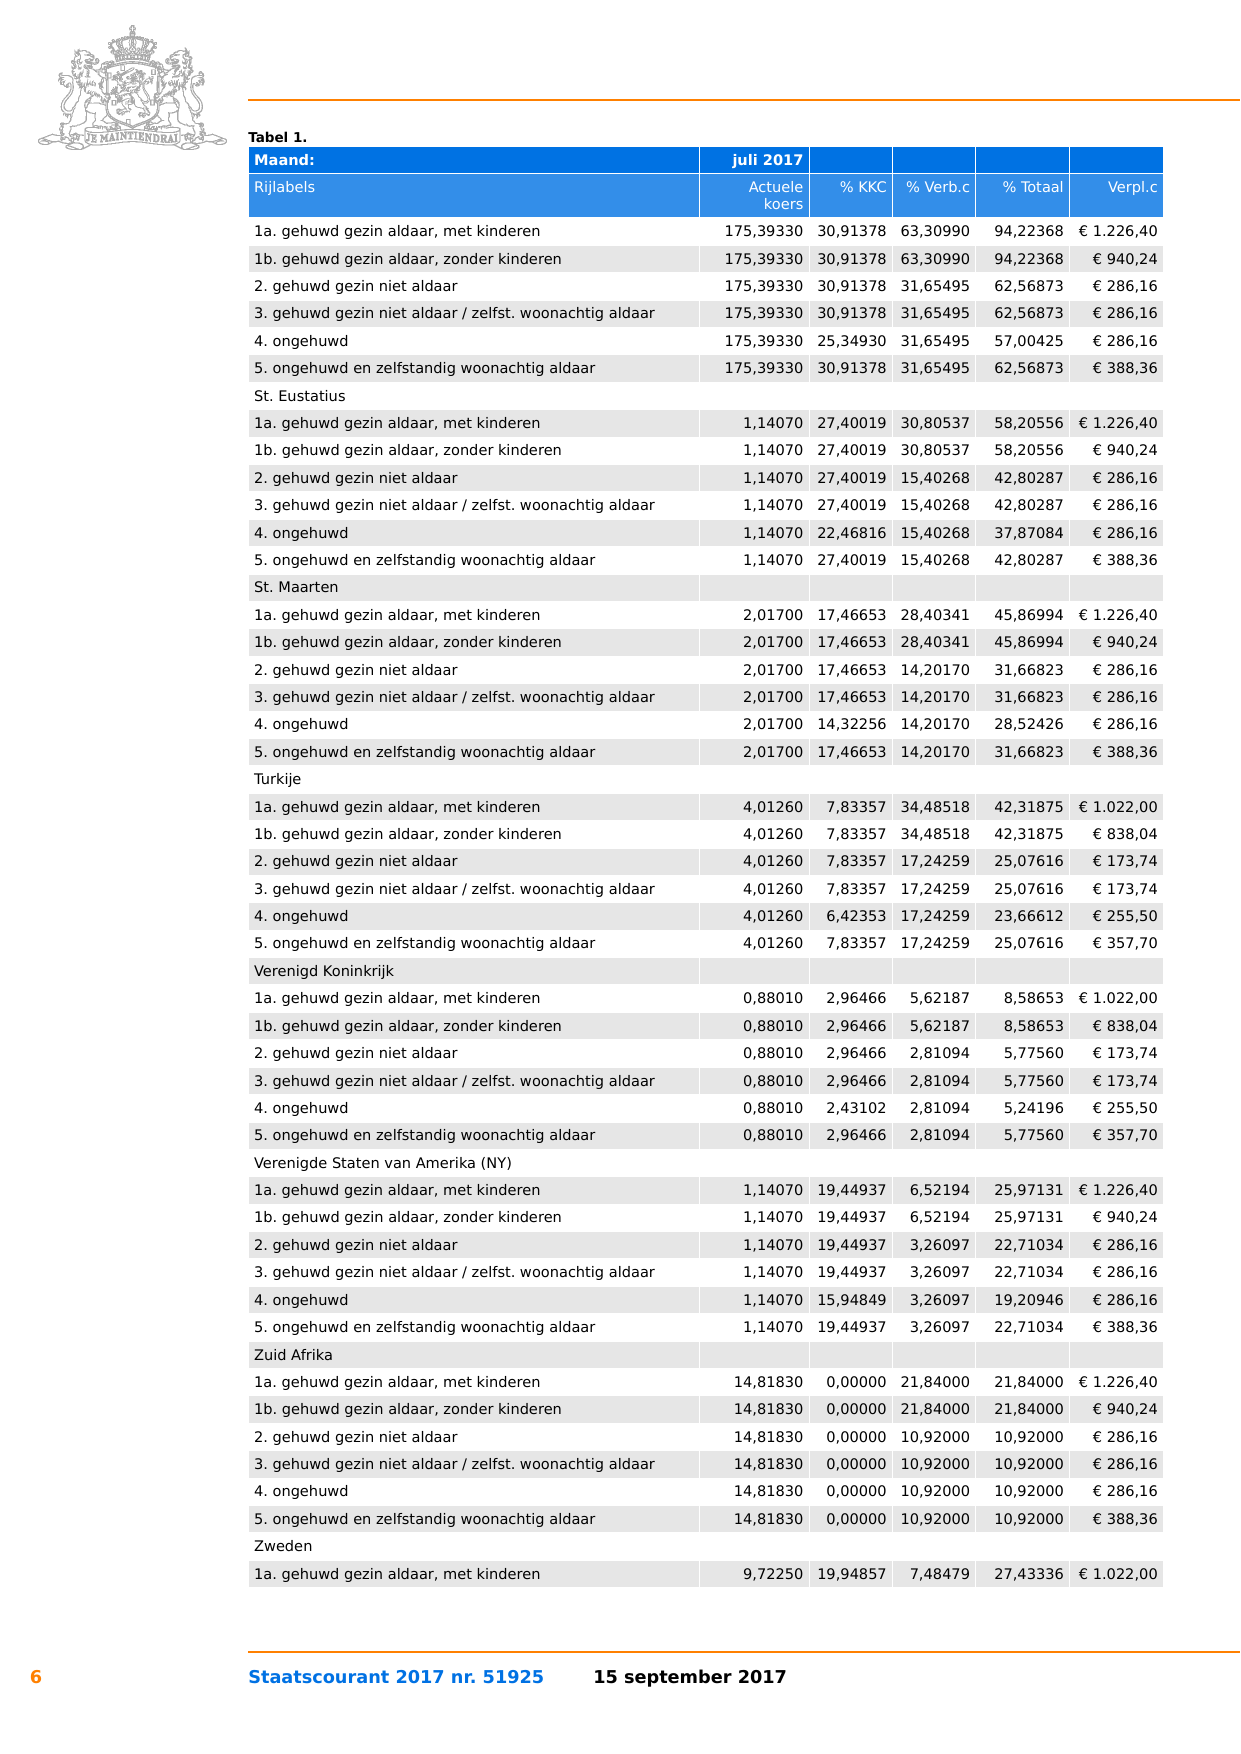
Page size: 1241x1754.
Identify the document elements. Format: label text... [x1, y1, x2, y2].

table_cell 42,31875 [976, 794, 1069, 820]
table_cell [1070, 1534, 1163, 1560]
table_cell 22,71034 [976, 1314, 1069, 1341]
table_cell € 357,70 [1070, 1123, 1163, 1149]
table_cell € 286,16 [1070, 301, 1163, 327]
table_cell € 1.226,40 [1070, 1369, 1163, 1395]
table_cell 31,65495 [893, 328, 975, 354]
table_cell 4. ongehuwd [249, 1479, 699, 1505]
table_cell 31,65495 [893, 355, 975, 382]
table_cell 62,56873 [976, 273, 1069, 299]
table_cell 30,80537 [893, 438, 975, 464]
table_cell 21,84000 [893, 1396, 975, 1423]
table_cell 2,96466 [810, 1040, 892, 1067]
table_cell 2,01700 [700, 657, 809, 683]
table_cell 175,39330 [700, 355, 809, 382]
table_cell 62,56873 [976, 355, 1069, 382]
table_cell 4. ongehuwd [249, 1287, 699, 1313]
table_cell € 286,16 [1070, 328, 1163, 354]
table_cell € 286,16 [1070, 1479, 1163, 1505]
table_cell 1,14070 [700, 410, 809, 437]
table_cell % Totaal [976, 174, 1069, 217]
table_cell 2,01700 [700, 629, 809, 656]
table_cell 10,92000 [893, 1424, 975, 1450]
table_cell 17,46653 [810, 684, 892, 711]
table_cell 34,48518 [893, 821, 975, 847]
table_cell € 173,74 [1070, 1068, 1163, 1094]
table_cell 31,65495 [893, 273, 975, 299]
table_cell € 940,24 [1070, 246, 1163, 272]
table_cell 31,66823 [976, 684, 1069, 711]
table_cell 15,94849 [810, 1287, 892, 1313]
table_cell 3. gehuwd gezin niet aldaar / zelfst. woonachtig aldaar [249, 876, 699, 902]
table_cell 19,44937 [810, 1177, 892, 1204]
table_cell [1070, 766, 1163, 793]
table_cell 19,20946 [976, 1287, 1069, 1313]
table_cell 63,30990 [893, 219, 975, 245]
table_cell € 173,74 [1070, 849, 1163, 875]
table_cell € 838,04 [1070, 1013, 1163, 1039]
table_cell 28,40341 [893, 629, 975, 656]
table_cell [810, 575, 892, 601]
table_cell 1,14070 [700, 1260, 809, 1286]
table_cell 3. gehuwd gezin niet aldaar / zelfst. woonachtig aldaar [249, 684, 699, 711]
table_cell 19,44937 [810, 1314, 892, 1341]
table_cell 1,14070 [700, 1314, 809, 1341]
table_cell € 255,50 [1070, 1095, 1163, 1121]
table_cell 2,81094 [893, 1040, 975, 1067]
table_cell € 1.022,00 [1070, 986, 1163, 1012]
table_cell Maand: [249, 147, 699, 173]
table_cell 14,81830 [700, 1506, 809, 1532]
table_cell 5. ongehuwd en zelfstandig woonachtig aldaar [249, 547, 699, 573]
table_cell 2,01700 [700, 712, 809, 738]
table_cell € 940,24 [1070, 1396, 1163, 1423]
table_cell 1,14070 [700, 1205, 809, 1231]
table_cell € 940,24 [1070, 1205, 1163, 1231]
table_cell 175,39330 [700, 301, 809, 327]
table_cell 15,40268 [893, 465, 975, 491]
table_cell 2,01700 [700, 602, 809, 628]
table_cell [893, 1534, 975, 1560]
table_cell 10,92000 [893, 1479, 975, 1505]
table_cell [893, 575, 975, 601]
table_cell 10,92000 [976, 1479, 1069, 1505]
table_cell € 940,24 [1070, 438, 1163, 464]
table_cell 14,20170 [893, 657, 975, 683]
table_cell [700, 1534, 809, 1560]
table_cell 10,92000 [976, 1451, 1069, 1478]
table_cell 27,40019 [810, 547, 892, 573]
table_cell 14,81830 [700, 1424, 809, 1450]
table_cell 175,39330 [700, 328, 809, 354]
table_cell 4. ongehuwd [249, 520, 699, 546]
table_cell 2. gehuwd gezin niet aldaar [249, 1040, 699, 1067]
table_cell € 1.022,00 [1070, 794, 1163, 820]
table_cell 3. gehuwd gezin niet aldaar / zelfst. woonachtig aldaar [249, 1068, 699, 1094]
table_cell 3,26097 [893, 1287, 975, 1313]
table_cell 0,00000 [810, 1506, 892, 1532]
table_cell € 388,36 [1070, 355, 1163, 382]
table_cell [893, 383, 975, 409]
table_cell [700, 1150, 809, 1176]
table_header Tabel 1. [248, 130, 1163, 146]
table_cell 3. gehuwd gezin niet aldaar / zelfst. woonachtig aldaar [249, 301, 699, 327]
table_cell 1a. gehuwd gezin aldaar, met kinderen [249, 410, 699, 437]
table_cell 1a. gehuwd gezin aldaar, met kinderen [249, 602, 699, 628]
table_cell 0,00000 [810, 1479, 892, 1505]
table_cell € 255,50 [1070, 903, 1163, 930]
table_cell [1070, 147, 1163, 173]
table_cell € 286,16 [1070, 1451, 1163, 1478]
table_cell € 1.226,40 [1070, 602, 1163, 628]
table_cell 31,65495 [893, 301, 975, 327]
table_cell [810, 147, 892, 173]
table_cell 1,14070 [700, 547, 809, 573]
table_cell 3. gehuwd gezin niet aldaar / zelfst. woonachtig aldaar [249, 1260, 699, 1286]
table_cell 5. ongehuwd en zelfstandig woonachtig aldaar [249, 1506, 699, 1532]
table_cell juli 2017 [700, 147, 809, 173]
table_cell 22,71034 [976, 1232, 1069, 1258]
table_cell 30,91378 [810, 355, 892, 382]
table_cell 22,71034 [976, 1260, 1069, 1286]
table_cell 1b. gehuwd gezin aldaar, zonder kinderen [249, 438, 699, 464]
table_cell 15,40268 [893, 547, 975, 573]
table_cell 4. ongehuwd [249, 328, 699, 354]
table_cell [893, 1342, 975, 1368]
table_cell 27,40019 [810, 493, 892, 519]
table_cell [700, 958, 809, 984]
table_cell 58,20556 [976, 438, 1069, 464]
table_cell 4. ongehuwd [249, 903, 699, 930]
table_cell 3,26097 [893, 1232, 975, 1258]
table_cell 21,84000 [976, 1396, 1069, 1423]
table_cell Actuele koers [700, 174, 809, 217]
table_cell 1,14070 [700, 520, 809, 546]
table_cell 5. ongehuwd en zelfstandig woonachtig aldaar [249, 1123, 699, 1149]
table_cell 25,07616 [976, 849, 1069, 875]
table_cell 7,83357 [810, 794, 892, 820]
table_cell 14,81830 [700, 1369, 809, 1395]
table_cell % KKC [810, 174, 892, 217]
table_cell 7,83357 [810, 876, 892, 902]
table_cell [893, 958, 975, 984]
table_cell 2,96466 [810, 986, 892, 1012]
table_cell 2,81094 [893, 1068, 975, 1094]
table_cell 2. gehuwd gezin niet aldaar [249, 1232, 699, 1258]
table_cell 2. gehuwd gezin niet aldaar [249, 465, 699, 491]
table_cell 0,88010 [700, 986, 809, 1012]
table_cell € 838,04 [1070, 821, 1163, 847]
table_cell 42,31875 [976, 821, 1069, 847]
table_cell [976, 147, 1069, 173]
table_cell 4. ongehuwd [249, 1095, 699, 1121]
table_cell 27,40019 [810, 465, 892, 491]
table_cell 21,84000 [893, 1369, 975, 1395]
table_cell 34,48518 [893, 794, 975, 820]
table_cell [810, 1342, 892, 1368]
table_cell 2,43102 [810, 1095, 892, 1121]
table_cell 14,20170 [893, 739, 975, 765]
table_cell [893, 766, 975, 793]
table_cell 175,39330 [700, 273, 809, 299]
table_cell 3,26097 [893, 1260, 975, 1286]
table_cell 94,22368 [976, 219, 1069, 245]
table_cell [700, 575, 809, 601]
table_cell [700, 383, 809, 409]
table_cell 45,86994 [976, 602, 1069, 628]
table_cell 4,01260 [700, 849, 809, 875]
table_cell 25,97131 [976, 1205, 1069, 1231]
table_cell 8,58653 [976, 1013, 1069, 1039]
table_cell 1a. gehuwd gezin aldaar, met kinderen [249, 1177, 699, 1204]
table_cell 1a. gehuwd gezin aldaar, met kinderen [249, 986, 699, 1012]
table_cell 2,01700 [700, 684, 809, 711]
table_cell [1070, 1150, 1163, 1176]
table_cell 14,32256 [810, 712, 892, 738]
table_cell 1b. gehuwd gezin aldaar, zonder kinderen [249, 629, 699, 656]
table_cell 3,26097 [893, 1314, 975, 1341]
table_cell Verenigde Staten van Amerika (NY) [249, 1150, 699, 1176]
table_cell € 357,70 [1070, 931, 1163, 957]
table_cell 1b. gehuwd gezin aldaar, zonder kinderen [249, 1396, 699, 1423]
table_cell 17,24259 [893, 849, 975, 875]
table_cell St. Eustatius [249, 383, 699, 409]
table_cell Rijlabels [249, 174, 699, 217]
table_cell 0,00000 [810, 1451, 892, 1478]
table_cell 25,97131 [976, 1177, 1069, 1204]
table_cell 1b. gehuwd gezin aldaar, zonder kinderen [249, 821, 699, 847]
table_cell [700, 766, 809, 793]
table_cell 7,83357 [810, 821, 892, 847]
table_cell [976, 1342, 1069, 1368]
table_cell 31,66823 [976, 657, 1069, 683]
table_cell € 388,36 [1070, 1506, 1163, 1532]
table_cell 5,24196 [976, 1095, 1069, 1121]
table_cell 42,80287 [976, 465, 1069, 491]
table_cell 14,81830 [700, 1396, 809, 1423]
table_cell % Verb.c [893, 174, 975, 217]
table_cell 25,34930 [810, 328, 892, 354]
table_cell [893, 1150, 975, 1176]
table_cell 15,40268 [893, 520, 975, 546]
table_cell 2,96466 [810, 1123, 892, 1149]
table_cell 25,07616 [976, 931, 1069, 957]
table_cell 5,77560 [976, 1123, 1069, 1149]
table_cell € 286,16 [1070, 712, 1163, 738]
table_cell 27,40019 [810, 410, 892, 437]
table_cell 19,44937 [810, 1260, 892, 1286]
table_cell 1a. gehuwd gezin aldaar, met kinderen [249, 1561, 699, 1587]
table_cell 2,96466 [810, 1013, 892, 1039]
table_cell 1a. gehuwd gezin aldaar, met kinderen [249, 219, 699, 245]
table_cell € 286,16 [1070, 1260, 1163, 1286]
table_cell € 1.226,40 [1070, 410, 1163, 437]
table_cell 1b. gehuwd gezin aldaar, zonder kinderen [249, 1013, 699, 1039]
table_cell 1b. gehuwd gezin aldaar, zonder kinderen [249, 246, 699, 272]
table_cell 5,62187 [893, 986, 975, 1012]
table_cell € 286,16 [1070, 1424, 1163, 1450]
table_cell 1,14070 [700, 493, 809, 519]
table_cell 2. gehuwd gezin niet aldaar [249, 273, 699, 299]
table_cell 7,83357 [810, 931, 892, 957]
table_cell 10,92000 [893, 1506, 975, 1532]
table_cell [976, 383, 1069, 409]
table_cell [893, 147, 975, 173]
table_cell 17,46653 [810, 739, 892, 765]
table_cell € 286,16 [1070, 1232, 1163, 1258]
table_cell [976, 766, 1069, 793]
table_cell 27,43336 [976, 1561, 1069, 1587]
table_cell [976, 1534, 1069, 1560]
table_cell 7,48479 [893, 1561, 975, 1587]
table_cell 2,01700 [700, 739, 809, 765]
table_cell 2. gehuwd gezin niet aldaar [249, 657, 699, 683]
table_cell € 286,16 [1070, 684, 1163, 711]
table_cell [1070, 383, 1163, 409]
table_cell 1a. gehuwd gezin aldaar, met kinderen [249, 1369, 699, 1395]
table_cell 45,86994 [976, 629, 1069, 656]
table_cell [810, 1150, 892, 1176]
table_cell € 286,16 [1070, 520, 1163, 546]
table_cell 17,46653 [810, 602, 892, 628]
table_cell 4. ongehuwd [249, 712, 699, 738]
table_cell 0,88010 [700, 1123, 809, 1149]
table_cell 37,87084 [976, 520, 1069, 546]
table_cell 63,30990 [893, 246, 975, 272]
table_cell € 286,16 [1070, 1287, 1163, 1313]
table_cell 62,56873 [976, 301, 1069, 327]
table_cell 8,58653 [976, 986, 1069, 1012]
table_cell 10,92000 [893, 1451, 975, 1478]
table_cell 0,00000 [810, 1424, 892, 1450]
table_cell 14,20170 [893, 712, 975, 738]
table_cell 23,66612 [976, 903, 1069, 930]
table_cell 17,24259 [893, 903, 975, 930]
table_cell 0,88010 [700, 1095, 809, 1121]
table_cell 175,39330 [700, 246, 809, 272]
table_cell 25,07616 [976, 876, 1069, 902]
table_cell 0,88010 [700, 1068, 809, 1094]
table_cell 5. ongehuwd en zelfstandig woonachtig aldaar [249, 355, 699, 382]
table_cell 10,92000 [976, 1424, 1069, 1450]
table_cell 0,88010 [700, 1040, 809, 1067]
table_cell 5,62187 [893, 1013, 975, 1039]
table_cell [700, 1342, 809, 1368]
table_cell Zweden [249, 1534, 699, 1560]
table_cell 28,40341 [893, 602, 975, 628]
table_cell 9,72250 [700, 1561, 809, 1587]
table_cell [1070, 958, 1163, 984]
table_cell 30,91378 [810, 219, 892, 245]
table_cell € 1.022,00 [1070, 1561, 1163, 1587]
table_cell € 388,36 [1070, 547, 1163, 573]
table_cell 4,01260 [700, 876, 809, 902]
table_cell € 1.226,40 [1070, 219, 1163, 245]
table_cell 4,01260 [700, 821, 809, 847]
table_cell 175,39330 [700, 219, 809, 245]
table_cell 4,01260 [700, 794, 809, 820]
table_cell 94,22368 [976, 246, 1069, 272]
table_cell 22,46816 [810, 520, 892, 546]
table_cell 28,52426 [976, 712, 1069, 738]
table_cell 19,44937 [810, 1232, 892, 1258]
table_cell 5,77560 [976, 1040, 1069, 1067]
table_cell 15,40268 [893, 493, 975, 519]
table_cell 42,80287 [976, 493, 1069, 519]
table_cell € 286,16 [1070, 657, 1163, 683]
table_cell 5. ongehuwd en zelfstandig woonachtig aldaar [249, 931, 699, 957]
table_cell 6,42353 [810, 903, 892, 930]
table_cell St. Maarten [249, 575, 699, 601]
table_cell [810, 383, 892, 409]
table_cell 2. gehuwd gezin niet aldaar [249, 849, 699, 875]
table_cell 30,91378 [810, 301, 892, 327]
table_cell 3. gehuwd gezin niet aldaar / zelfst. woonachtig aldaar [249, 493, 699, 519]
table_cell € 388,36 [1070, 1314, 1163, 1341]
picture [38, 25, 227, 150]
table_cell € 286,16 [1070, 273, 1163, 299]
table_cell 1a. gehuwd gezin aldaar, met kinderen [249, 794, 699, 820]
table_cell € 388,36 [1070, 739, 1163, 765]
table_cell 1,14070 [700, 438, 809, 464]
table_cell 1b. gehuwd gezin aldaar, zonder kinderen [249, 1205, 699, 1231]
table_cell 3. gehuwd gezin niet aldaar / zelfst. woonachtig aldaar [249, 1451, 699, 1478]
table_cell 19,94857 [810, 1561, 892, 1587]
table_cell 6,52194 [893, 1205, 975, 1231]
table_cell 58,20556 [976, 410, 1069, 437]
table_cell Verpl.c [1070, 174, 1163, 217]
table_cell 1,14070 [700, 465, 809, 491]
table_cell 0,00000 [810, 1396, 892, 1423]
table_cell [810, 766, 892, 793]
table_cell 1,14070 [700, 1177, 809, 1204]
table_cell 10,92000 [976, 1506, 1069, 1532]
table_cell 4,01260 [700, 903, 809, 930]
table_cell 17,46653 [810, 657, 892, 683]
table_cell [810, 958, 892, 984]
table_cell 17,24259 [893, 931, 975, 957]
table_cell 2,96466 [810, 1068, 892, 1094]
table_cell 30,91378 [810, 246, 892, 272]
table_cell 19,44937 [810, 1205, 892, 1231]
table_cell Turkije [249, 766, 699, 793]
table_cell 5,77560 [976, 1068, 1069, 1094]
table_cell [976, 575, 1069, 601]
table_cell € 173,74 [1070, 876, 1163, 902]
table_cell 5. ongehuwd en zelfstandig woonachtig aldaar [249, 1314, 699, 1341]
table_cell 31,66823 [976, 739, 1069, 765]
table_cell 57,00425 [976, 328, 1069, 354]
table_cell 0,88010 [700, 1013, 809, 1039]
table_cell 27,40019 [810, 438, 892, 464]
table_cell [976, 958, 1069, 984]
table_cell 6,52194 [893, 1177, 975, 1204]
table_cell 4,01260 [700, 931, 809, 957]
table_cell € 1.226,40 [1070, 1177, 1163, 1204]
table_cell 17,24259 [893, 876, 975, 902]
table_cell Verenigd Koninkrijk [249, 958, 699, 984]
table_cell 30,80537 [893, 410, 975, 437]
table_cell 14,81830 [700, 1451, 809, 1478]
table_cell 2,81094 [893, 1095, 975, 1121]
table_cell € 940,24 [1070, 629, 1163, 656]
table_cell 7,83357 [810, 849, 892, 875]
table_cell 14,20170 [893, 684, 975, 711]
table_cell € 173,74 [1070, 1040, 1163, 1067]
table_cell 2,81094 [893, 1123, 975, 1149]
table_cell Zuid Afrika [249, 1342, 699, 1368]
table_cell 30,91378 [810, 273, 892, 299]
table_cell 5. ongehuwd en zelfstandig woonachtig aldaar [249, 739, 699, 765]
table_cell € 286,16 [1070, 465, 1163, 491]
table_cell 1,14070 [700, 1232, 809, 1258]
table_cell 2. gehuwd gezin niet aldaar [249, 1424, 699, 1450]
table_cell [810, 1534, 892, 1560]
table_cell 21,84000 [976, 1369, 1069, 1395]
table_cell [1070, 575, 1163, 601]
table_cell 1,14070 [700, 1287, 809, 1313]
table_cell 42,80287 [976, 547, 1069, 573]
table_cell 14,81830 [700, 1479, 809, 1505]
table_cell 0,00000 [810, 1369, 892, 1395]
table_cell 17,46653 [810, 629, 892, 656]
table_cell [1070, 1342, 1163, 1368]
table_cell € 286,16 [1070, 493, 1163, 519]
table_cell [976, 1150, 1069, 1176]
